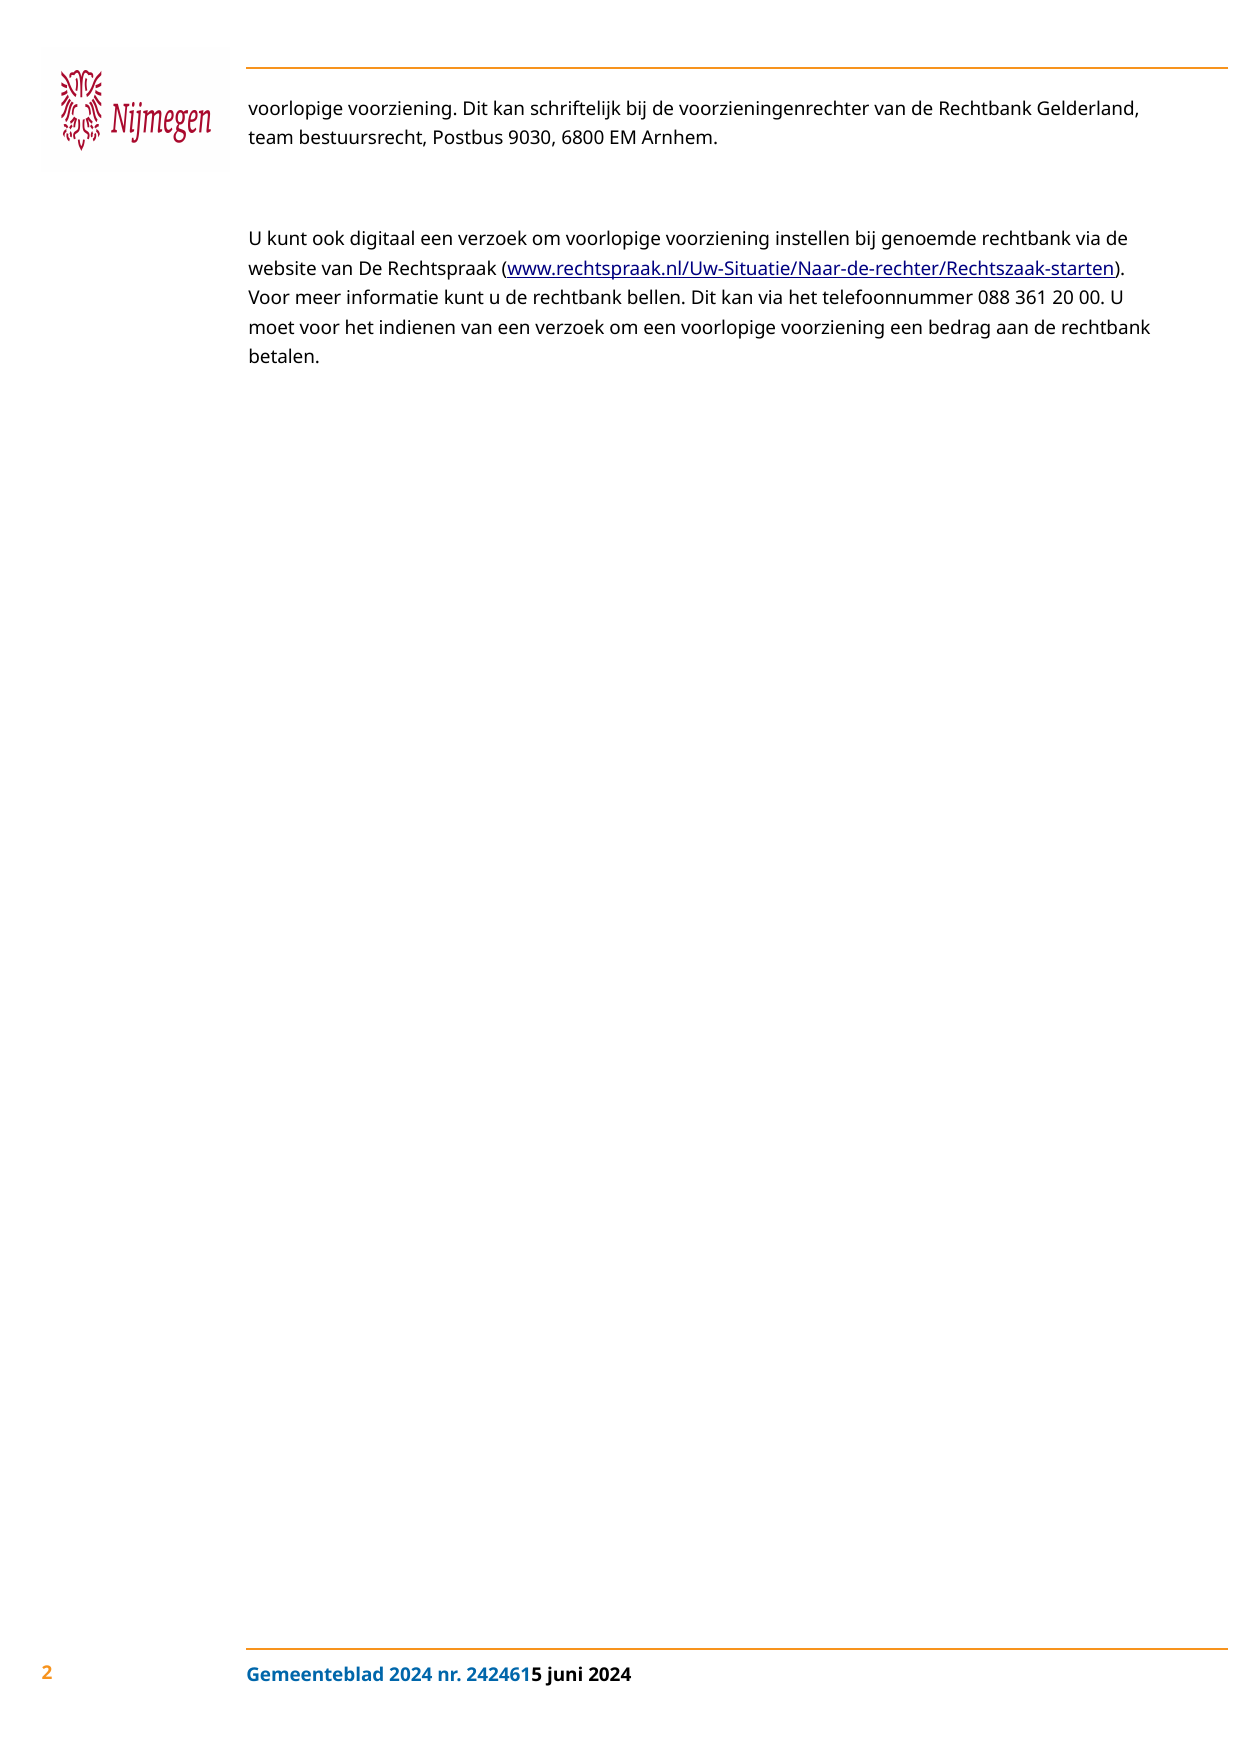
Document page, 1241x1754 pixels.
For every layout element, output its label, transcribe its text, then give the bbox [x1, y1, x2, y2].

text voorlopige voorziening. Dit kan schriftelijk bij de voorzieningenrechter van de Rechtbank Gelderland, team bestuursrecht, Postbus 9030, 6800 EM Arnhem. [248, 95, 1152, 150]
picture [41, 47, 231, 172]
text U kunt ook digitaal een verzoek om voorlopige voorziening instellen bij genoemde rechtbank via de website van De Rechtspraak (www.rechtspraak.nl/Uw-Situatie/Naar-de-rechter/Rechtszaak-starten). Voor meer informatie kunt u de rechtbank bellen. Dit kan via het telefoonnummer 088 361 20 00. U moet voor het indienen van een verzoek om een voorlopige voorziening een bedrag aan de rechtbank betalen. [248, 225, 1152, 369]
